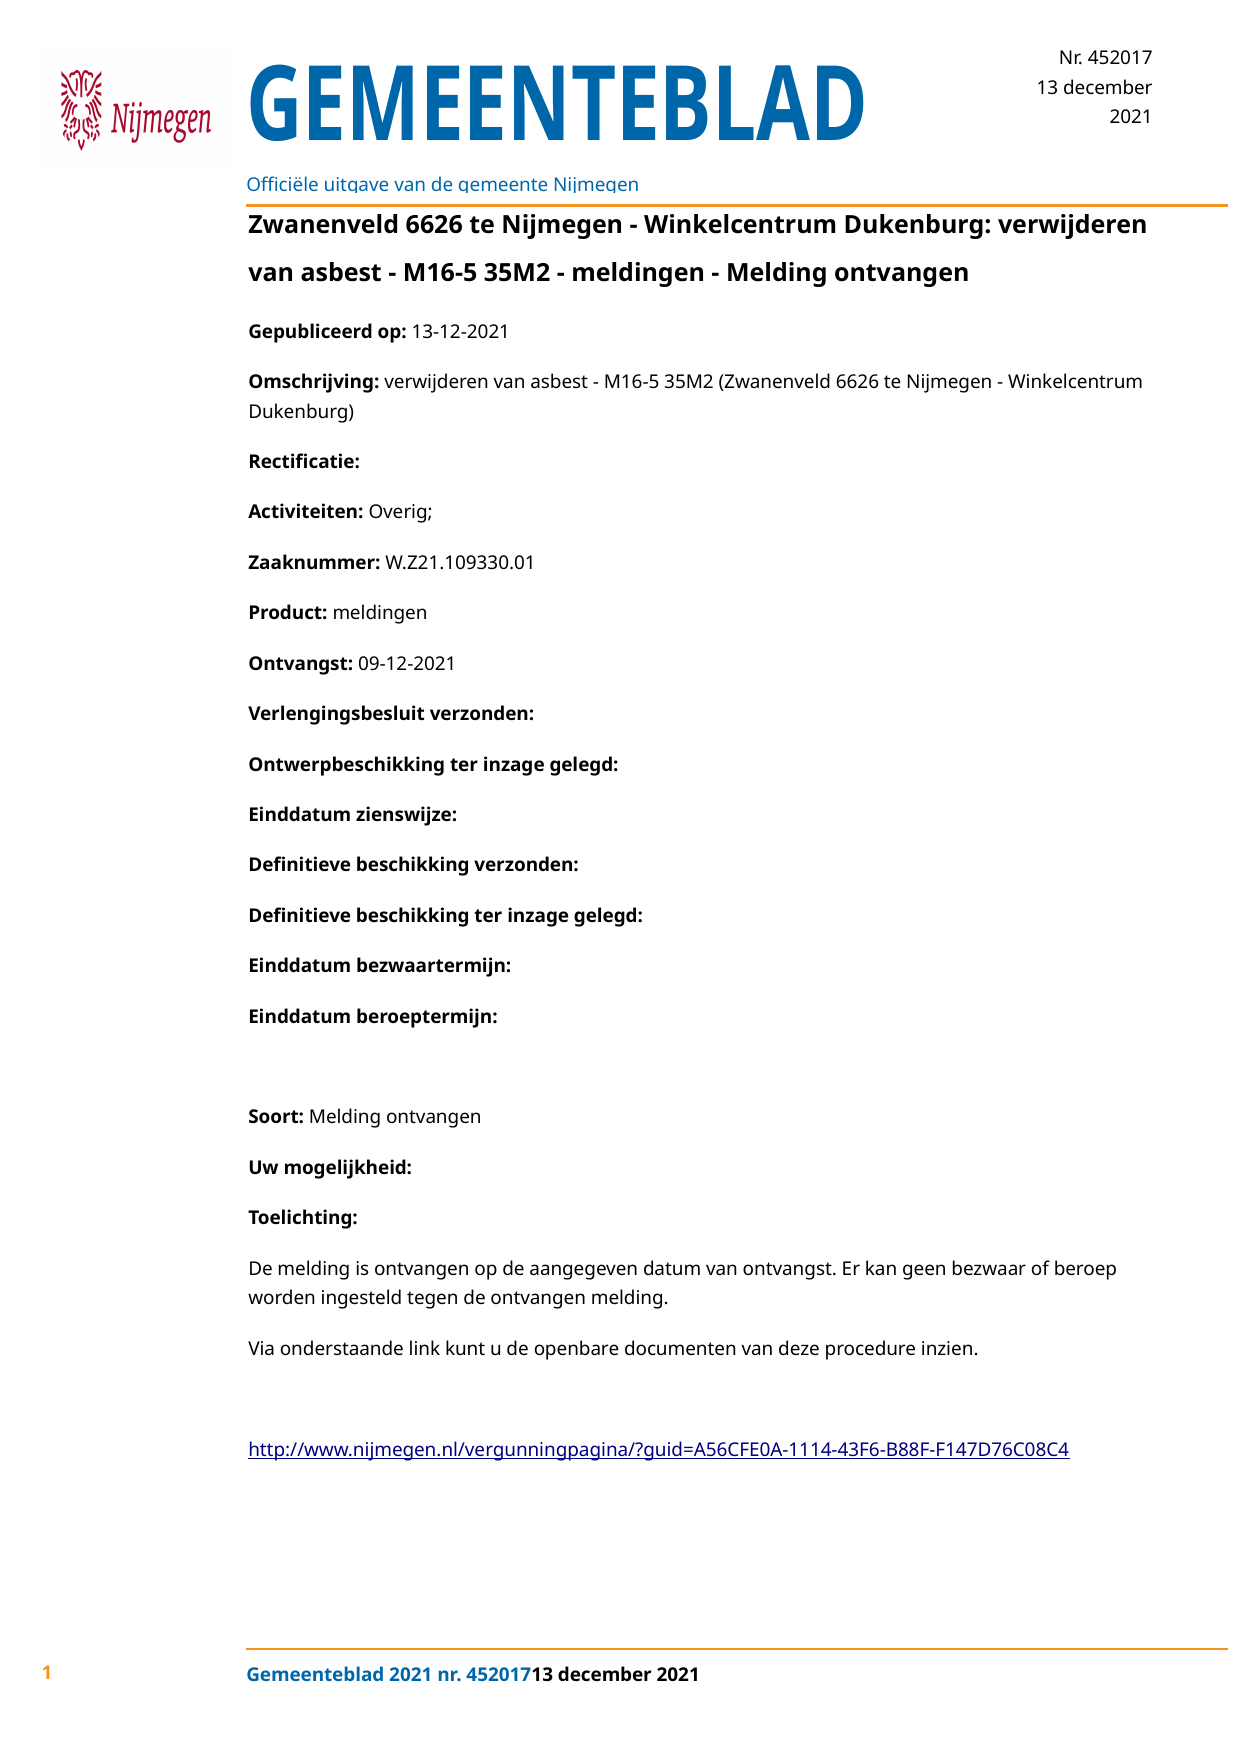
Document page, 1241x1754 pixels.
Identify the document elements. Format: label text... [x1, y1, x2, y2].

picture [41, 47, 231, 172]
text Toelichting: [248, 1204, 1152, 1230]
text Via onderstaande link kunt u de openbare documenten van deze procedure inzien. [248, 1335, 1152, 1361]
text Zaaknummer: W.Z21.109330.01 [248, 549, 1152, 575]
text Soort: Melding ontvangen [248, 1104, 1152, 1129]
text Definitieve beschikking ter inzage gelegd: [248, 902, 1152, 928]
text Ontvangst: 09-12-2021 [248, 650, 1152, 676]
text Ontwerpbeschikking ter inzage gelegd: [248, 751, 1152, 777]
text Einddatum zienswijze: [248, 801, 1152, 827]
text Gepubliceerd op: 13-12-2021 [248, 318, 1152, 344]
text Verlengingsbesluit verzonden: [248, 700, 1152, 726]
text Zwanenveld 6626 te Nijmegen - Winkelcentrum Dukenburg: verwijderen van asbest - M16-5 35M2 - meldingen - Melding ontvangen [248, 207, 1152, 288]
text De melding is ontvangen op de aangegeven datum van ontvangst. Er kan geen bezwaar of beroep worden ingesteld tegen de ontvangen melding. [248, 1255, 1152, 1310]
text Rectificatie: [248, 448, 1152, 474]
text Omschrijving: verwijderen van asbest - M16-5 35M2 (Zwanenveld 6626 te Nijmegen - Winkelcentrum Dukenburg) [248, 368, 1152, 424]
text Activiteiten: Overig; [248, 499, 1152, 524]
text Uw mogelijkheid: [248, 1154, 1152, 1180]
text Einddatum beroeptermijn: [248, 1003, 1152, 1029]
text Einddatum bezwaartermijn: [248, 952, 1152, 978]
text http://www.nijmegen.nl/vergunningpagina/?guid=A56CFE0A-1114-43F6-B88F-F147D76C08C4 [248, 1436, 1152, 1462]
text Definitieve beschikking verzonden: [248, 852, 1152, 877]
text Product: meldingen [248, 599, 1152, 625]
